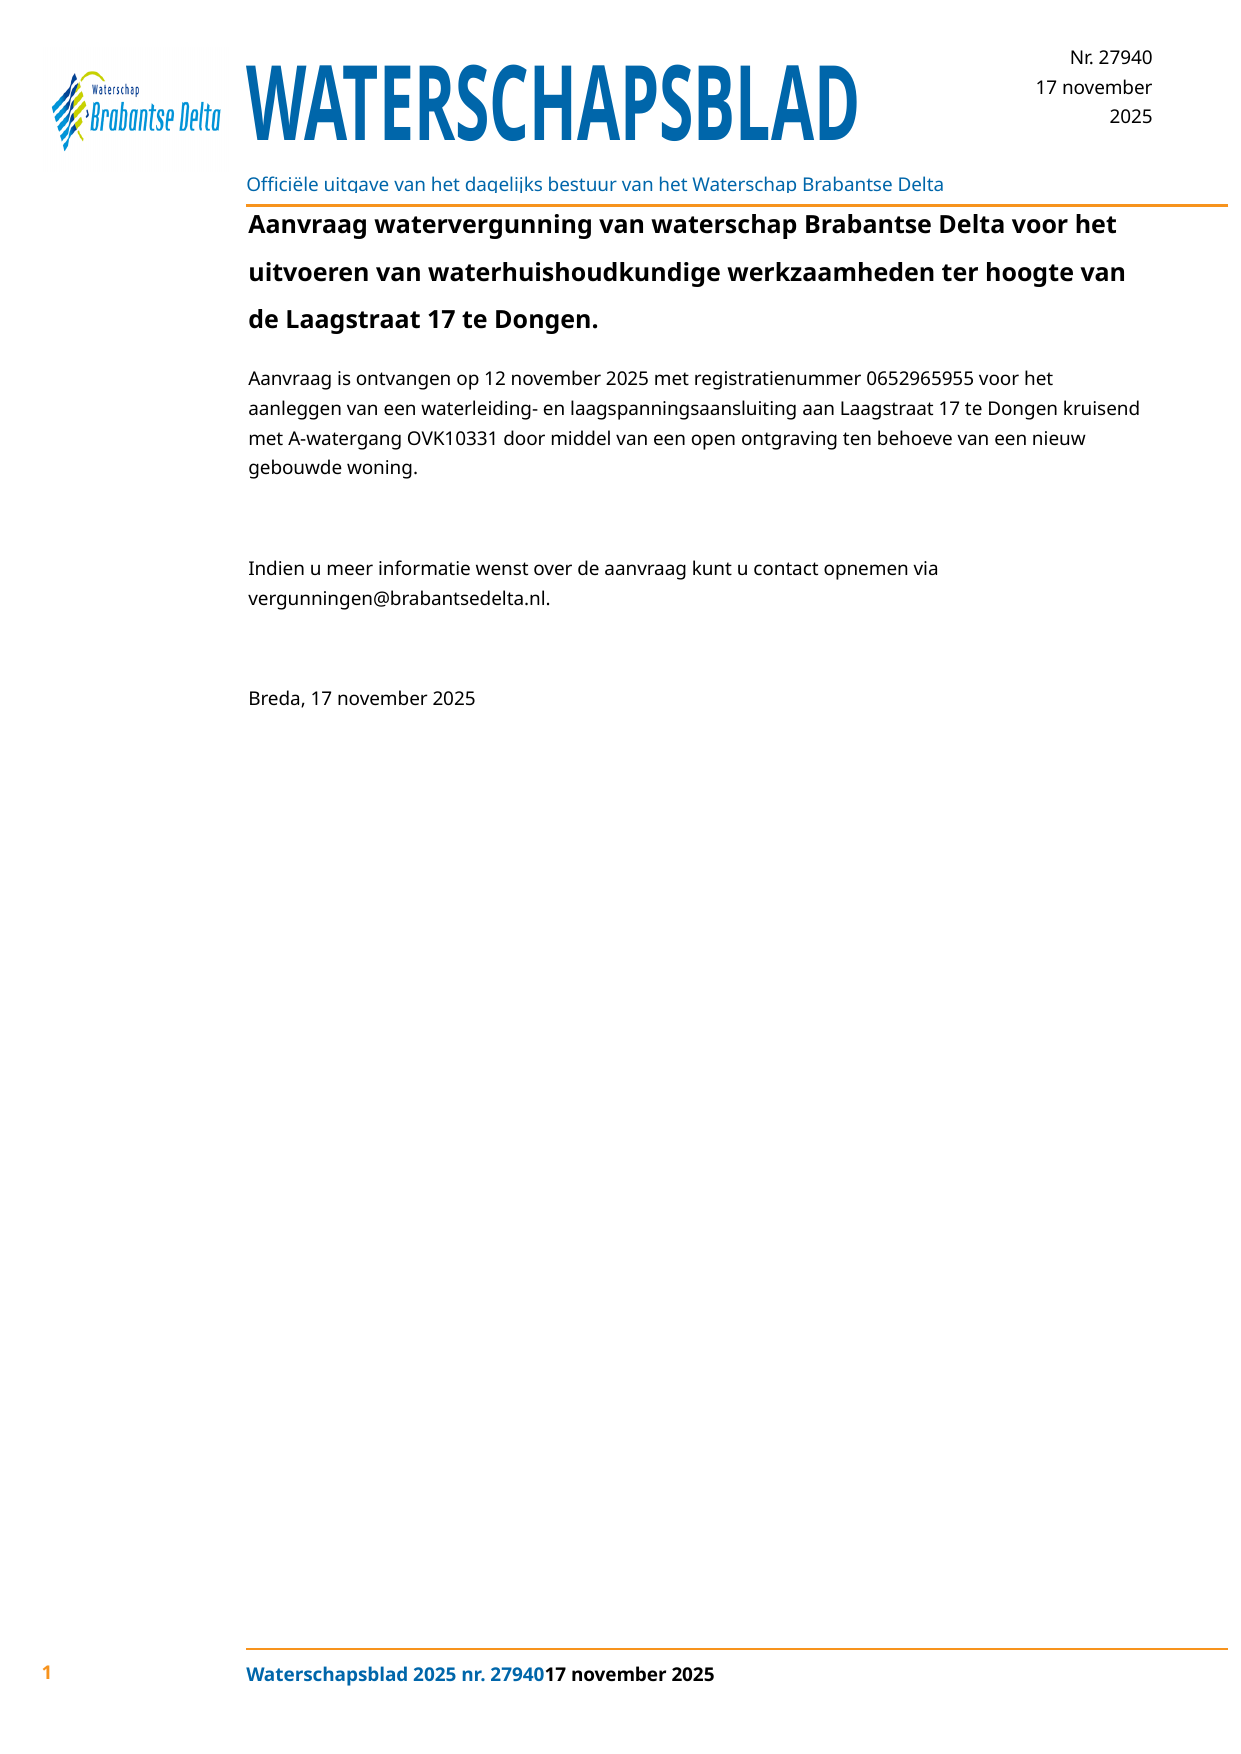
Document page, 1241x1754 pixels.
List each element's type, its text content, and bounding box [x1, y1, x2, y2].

text Breda, 17 november 2025 [248, 686, 1152, 711]
text Aanvraag is ontvangen op 12 november 2025 met registratienummer 0652965955 voor het aanleggen van een waterleiding- en laagspanningsaansluiting aan Laagstraat 17 te Dongen kruisend met A-watergang OVK10331 door middel van een open ontgraving ten behoeve van een nieuw gebouwde woning. [248, 366, 1152, 480]
picture [41, 47, 231, 172]
text Aanvraag watervergunning van waterschap Brabantse Delta voor het uitvoeren van waterhuishoudkundige werkzaamheden ter hoogte van de Laagstraat 17 te Dongen. [248, 207, 1152, 336]
text Indien u meer informatie wenst over de aanvraag kunt u contact opnemen via vergunningen@brabantsedelta.nl. [248, 555, 1152, 610]
